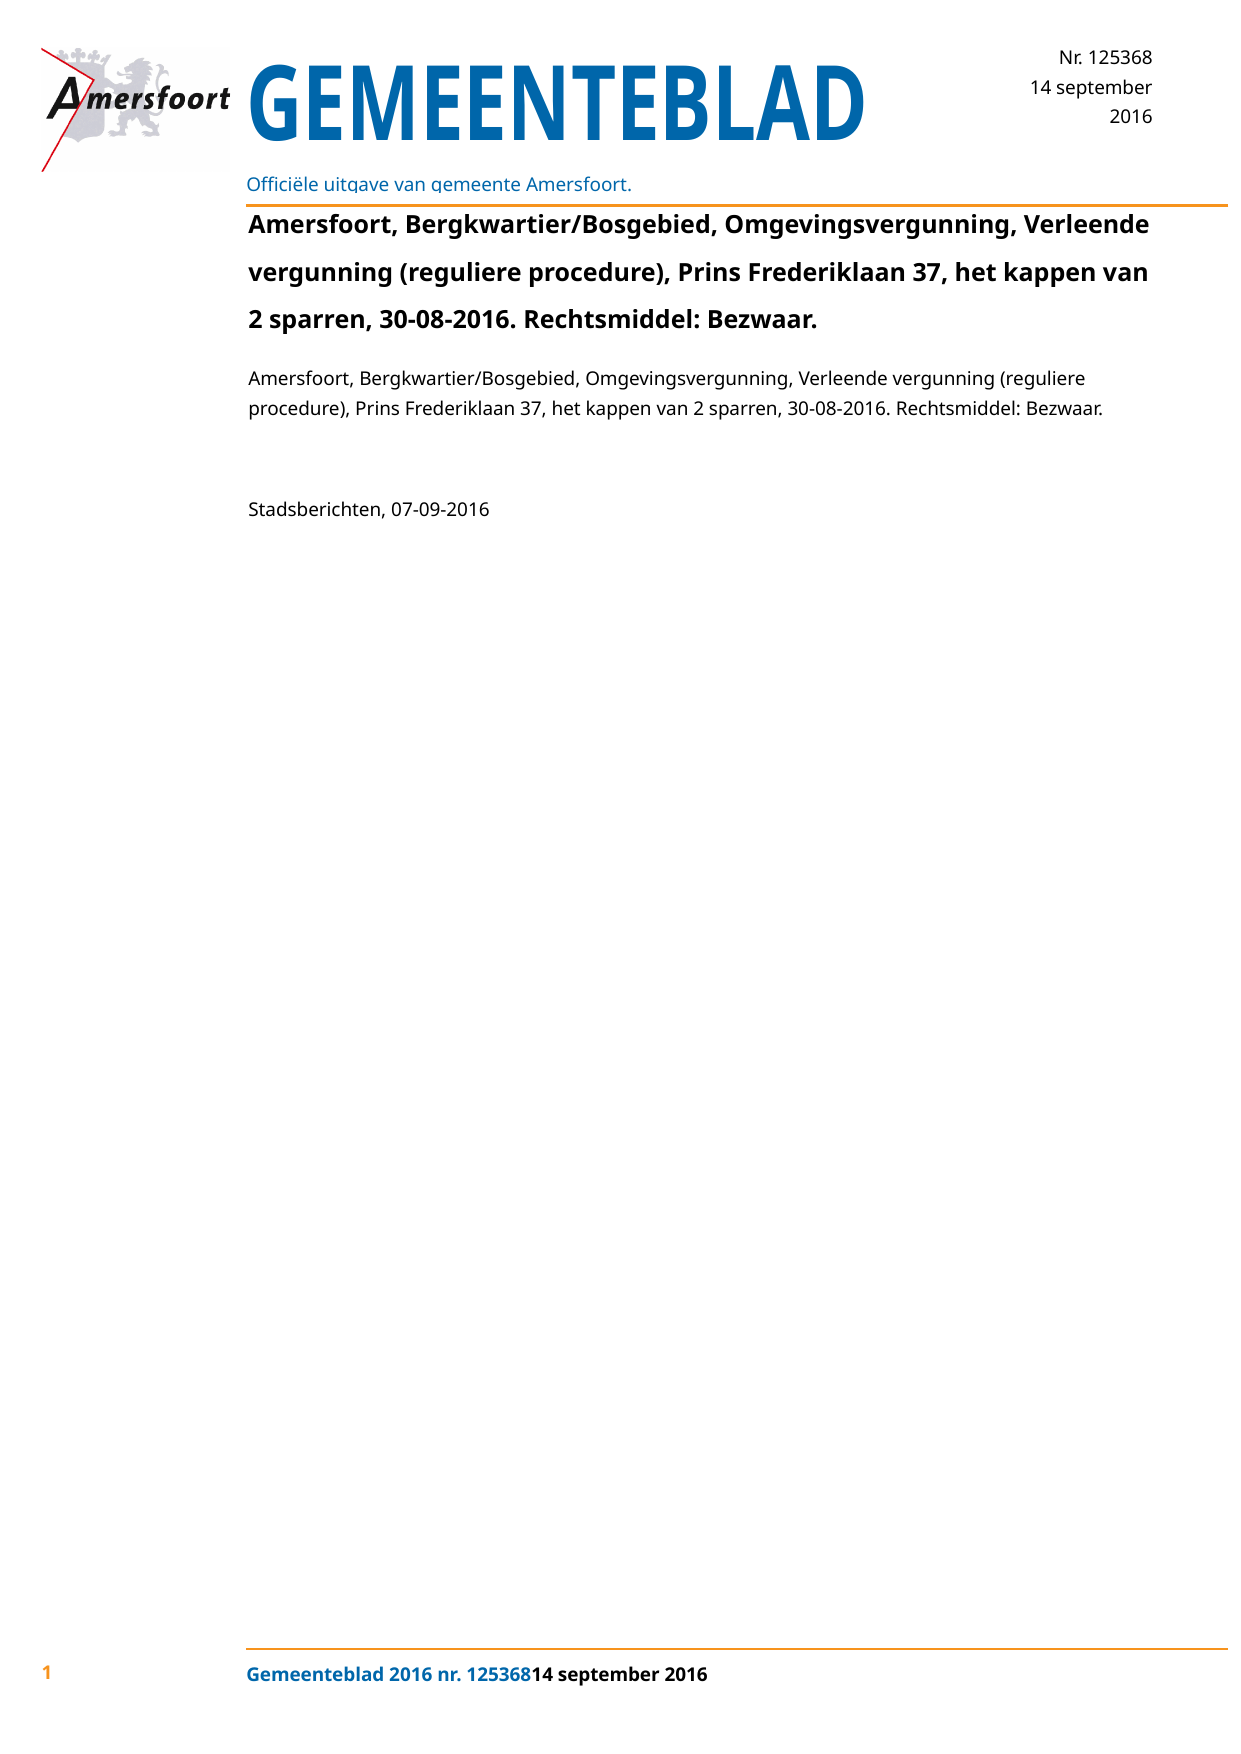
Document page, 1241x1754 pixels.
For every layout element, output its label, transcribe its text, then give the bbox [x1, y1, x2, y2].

text Amersfoort, Bergkwartier/Bosgebied, Omgevingsvergunning, Verleende vergunning (reguliere procedure), Prins Frederiklaan 37, het kappen van 2 sparren, 30-08-2016. Rechtsmiddel: Bezwaar. [248, 207, 1152, 336]
text Amersfoort, Bergkwartier/Bosgebied, Omgevingsvergunning, Verleende vergunning (reguliere procedure), Prins Frederiklaan 37, het kappen van 2 sparren, 30-08-2016. Rechtsmiddel: Bezwaar. [248, 366, 1152, 421]
picture [41, 47, 231, 172]
text Stadsberichten, 07-09-2016 [248, 496, 1152, 522]
